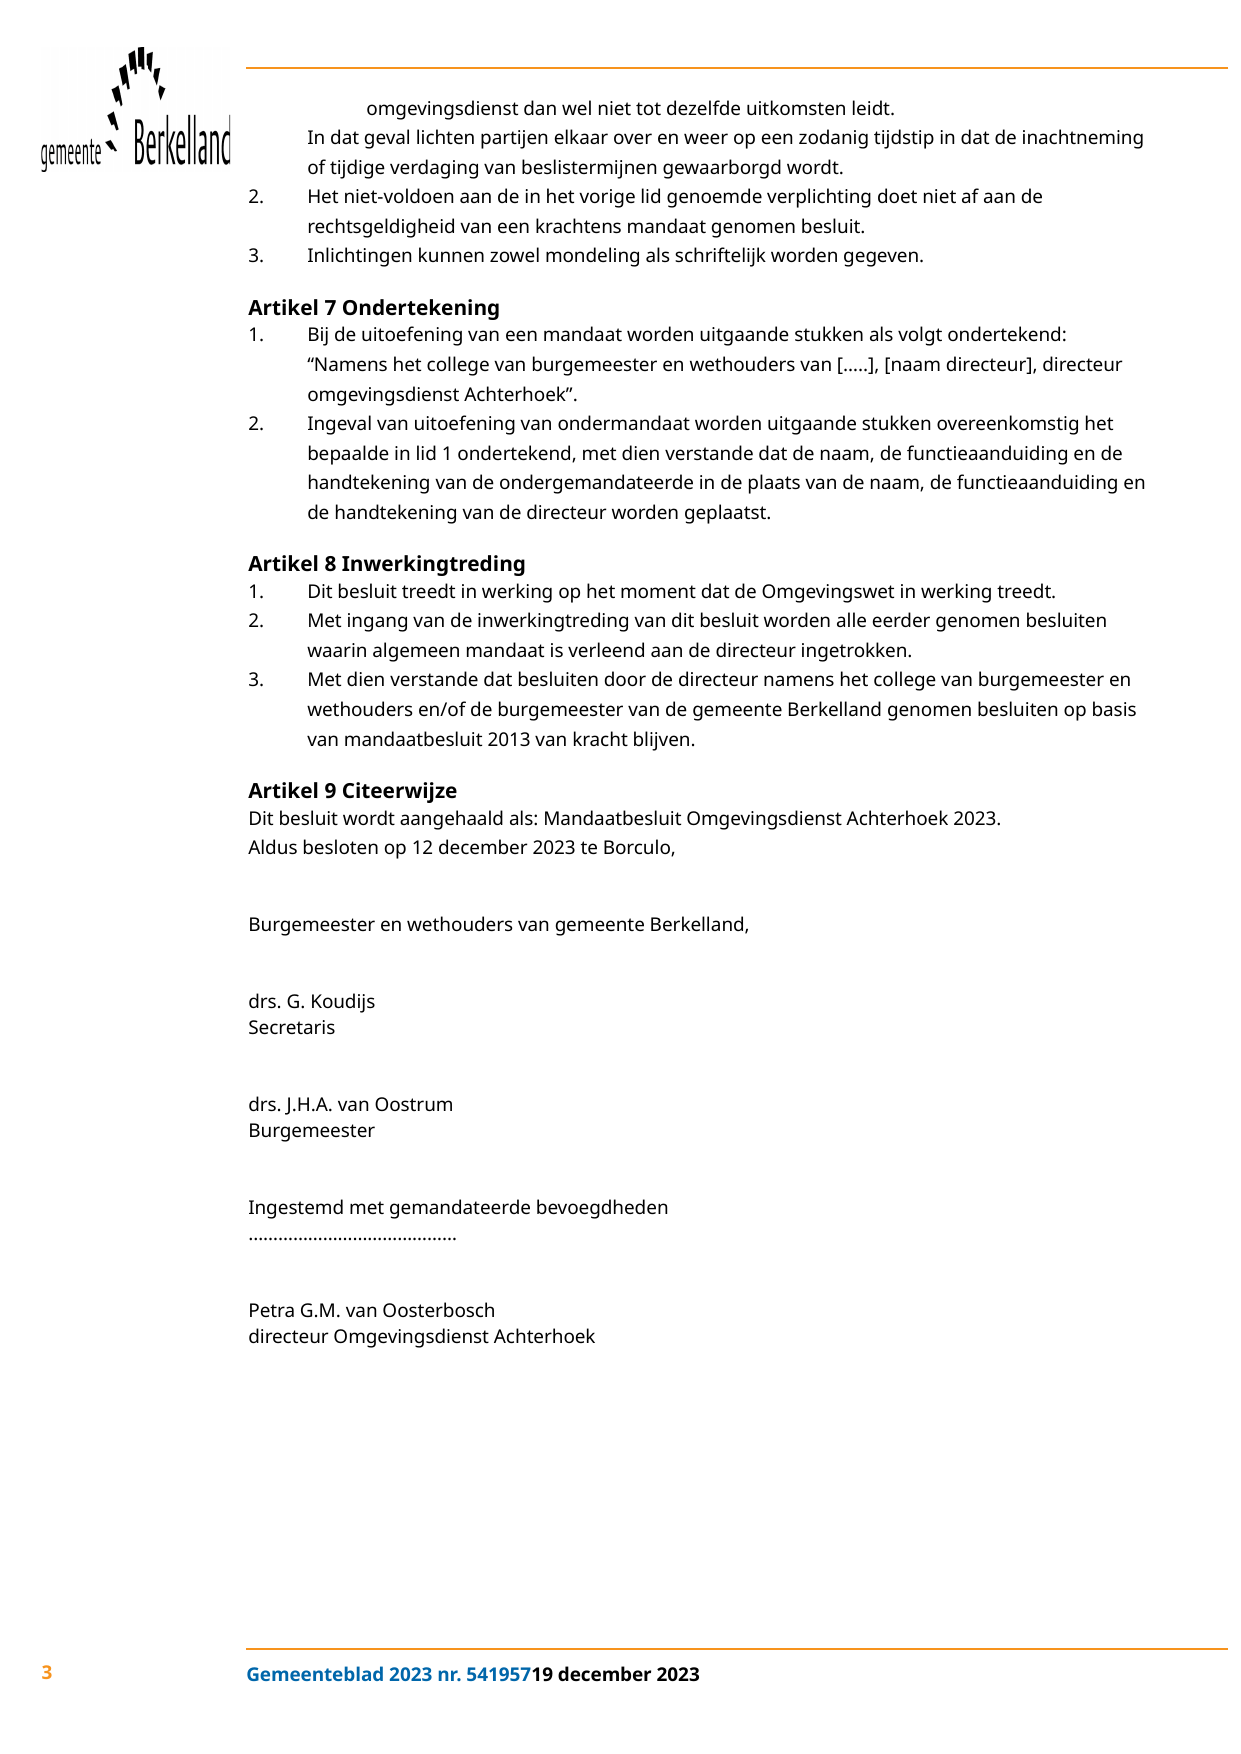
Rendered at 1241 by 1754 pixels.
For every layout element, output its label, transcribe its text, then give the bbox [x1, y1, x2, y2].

text Artikel 8 Inwerkingtreding [248, 549, 1152, 578]
text Burgemeester [248, 1117, 1152, 1143]
text Ingestemd met gemandateerde bevoegdheden [248, 1194, 1152, 1220]
list Met ingang van de inwerkingtreding van dit besluit worden alle eerder genomen besluiten waarin algemeen mandaat is verleend aan de directeur ingetrokken. [248, 607, 1152, 663]
list omgevingsdienst dan wel niet tot dezelfde uitkomsten leidt. [307, 95, 1152, 121]
list Het niet-voldoen aan de in het vorige lid genoemde verplichting doet niet af aan de rechtsgeldigheid van een krachtens mandaat genomen besluit. [248, 183, 1152, 239]
text Aldus besloten op 12 december 2023 te Borculo, [248, 834, 1152, 860]
text …………………………………… [248, 1220, 1152, 1246]
text Petra G.M. van Oosterbosch [248, 1297, 1152, 1323]
list Dit besluit treedt in werking op het moment dat de Omgevingswet in werking treedt. [248, 578, 1152, 604]
text directeur Omgevingsdienst Achterhoek [248, 1323, 1152, 1349]
picture [41, 47, 231, 172]
list Ingeval van uitoefening van ondermandaat worden uitgaande stukken overeenkomstig het bepaalde in lid 1 ondertekend, met dien verstande dat de naam, de functieaanduiding en de handtekening van de ondergemandateerde in de plaats van de naam, de functieaanduiding en de handtekening van de directeur worden geplaatst. [248, 410, 1152, 525]
text Secretaris [248, 1014, 1152, 1040]
text Burgemeester en wethouders van gemeente Berkelland, [248, 911, 1152, 937]
text Dit besluit wordt aangehaald als: Mandaatbesluit Omgevingsdienst Achterhoek 2023. [248, 805, 1152, 830]
text drs. J.H.A. van Oostrum [248, 1092, 1152, 1117]
list Inlichtingen kunnen zowel mondeling als schriftelijk worden gegeven. [248, 243, 1152, 268]
list In dat geval lichten partijen elkaar over en weer op een zodanig tijdstip in dat de inachtneming of tijdige verdaging van beslistermijnen gewaarborgd wordt. [248, 124, 1152, 180]
text Artikel 9 Citeerwijze [248, 776, 1152, 805]
text drs. G. Koudijs [248, 989, 1152, 1014]
list Bij de uitoefening van een mandaat worden uitgaande stukken als volgt ondertekend: “Namens het college van burgemeester en wethouders van […..], [naam directeur], directeur omgevingsdienst Achterhoek”. [248, 322, 1152, 406]
list Met dien verstande dat besluiten door de directeur namens het college van burgemeester en wethouders en/of de burgemeester van de gemeente Berkelland genomen besluiten op basis van mandaatbesluit 2013 van kracht blijven. [248, 667, 1152, 752]
text Artikel 7 Ondertekening [248, 293, 1152, 322]
